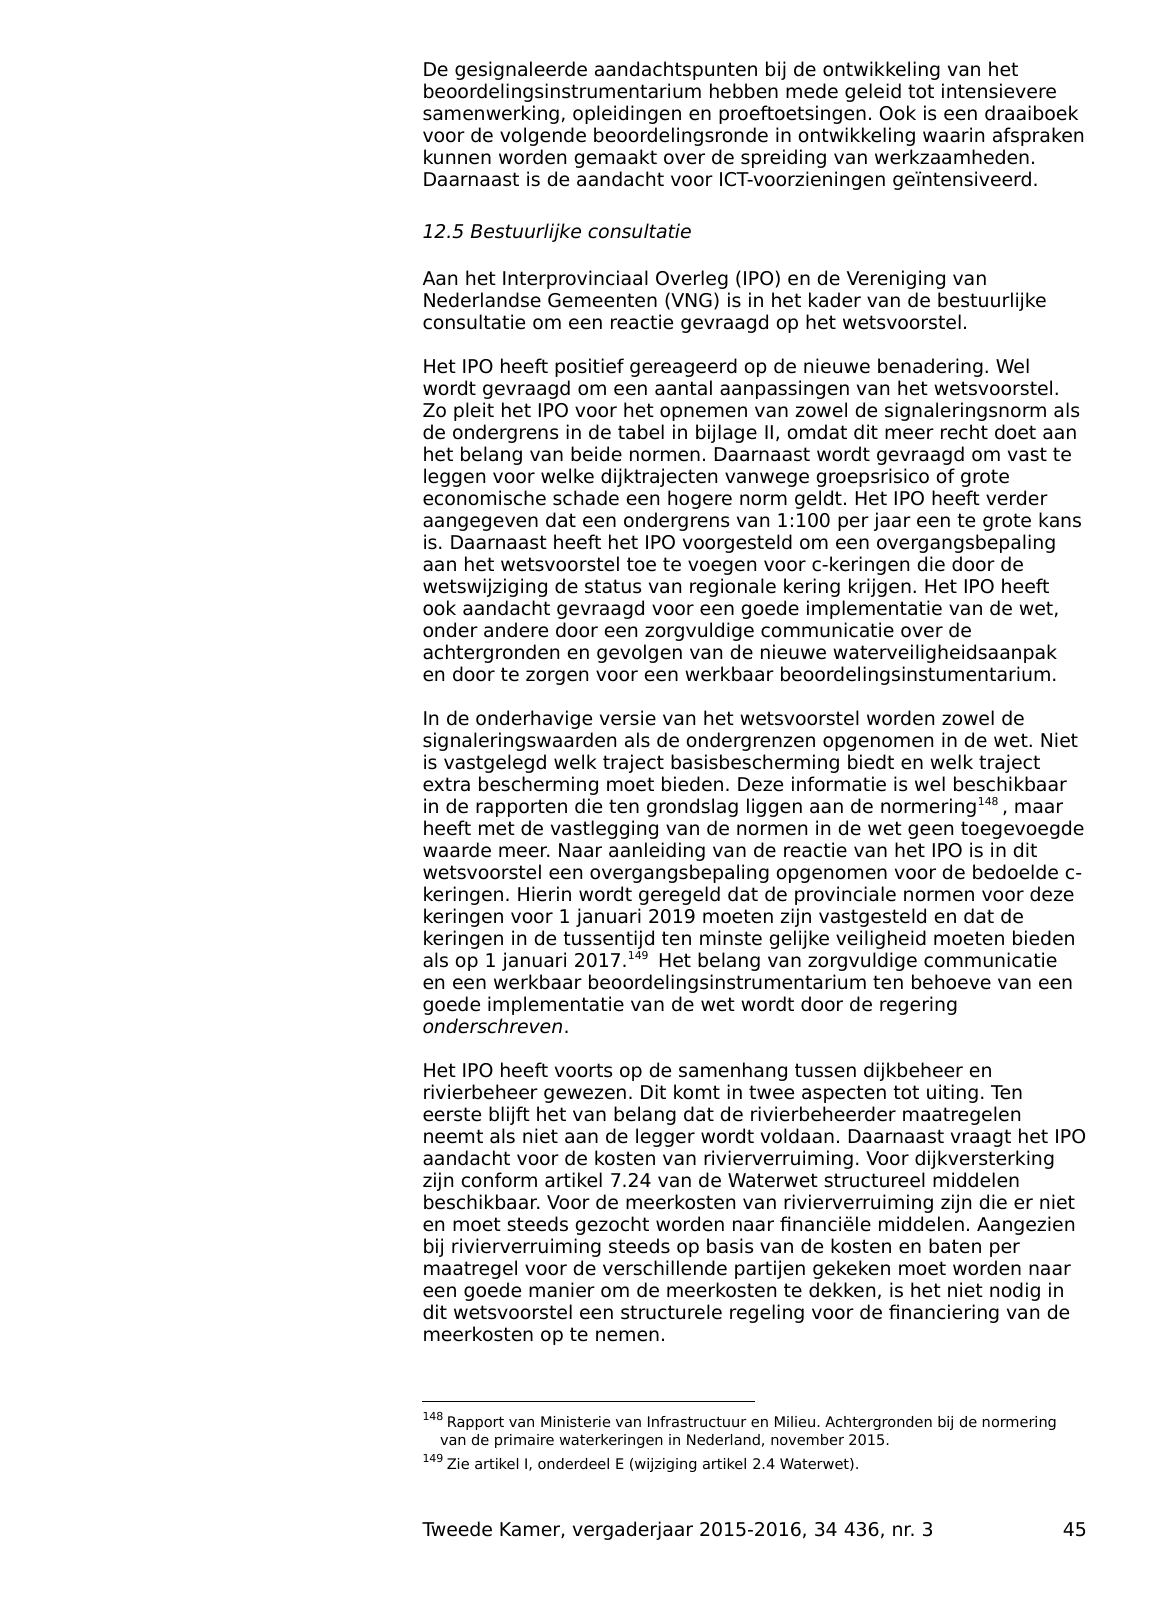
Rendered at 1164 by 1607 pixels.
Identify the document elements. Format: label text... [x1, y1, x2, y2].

text In de onderhavige versie van het wetsvoorstel worden zowel de signaleringswaarden als de ondergrenzen opgenomen in de wet. Niet is vastgelegd welk traject basisbescherming biedt en welk traject extra bescherming moet bieden. Deze informatie is wel beschikbaar in de rapporten die ten grondslag liggen aan de normering, maar heeft met de vastlegging van de normen in de wet geen toegevoegde waarde meer. Naar aanleiding van de reactie van het IPO is in dit wetsvoorstel een overgangsbepaling opgenomen voor de bedoelde c-keringen. Hierin wordt geregeld dat de provinciale normen voor deze keringen voor 1 januari 2019 moeten zijn vastgesteld en dat de keringen in de tussentijd ten minste gelijke veiligheid moeten bieden als op 1 januari 2017. Het belang van zorgvuldige communicatie en een werkbaar beoordelingsinstrumentarium ten behoeve van een goede implementatie van de wet wordt door de regering onderschreven. [422, 708, 1087, 1038]
text Rapport van Ministerie van Infrastructuur en Milieu. Achtergronden bij de normering van de primaire waterkeringen in Nederland, november 2015. [422, 1410, 1087, 1449]
text Zie artikel I, onderdeel E (wijziging artikel 2.4 Waterwet). [422, 1452, 1087, 1474]
text Het IPO heeft positief gereageerd op de nieuwe benadering. Wel wordt gevraagd om een aantal aanpassingen van het wetsvoorstel. Zo pleit het IPO voor het opnemen van zowel de signaleringsnorm als de ondergrens in de tabel in bijlage II, omdat dit meer recht doet aan het belang van beide normen. Daarnaast wordt gevraagd om vast te leggen voor welke dijktrajecten vanwege groepsrisico of grote economische schade een hogere norm geldt. Het IPO heeft verder aangegeven dat een ondergrens van 1:100 per jaar een te grote kans is. Daarnaast heeft het IPO voorgesteld om een overgangsbepaling aan het wetsvoorstel toe te voegen voor c-keringen die door de wetswijziging de status van regionale kering krijgen. Het IPO heeft ook aandacht gevraagd voor een goede implementatie van de wet, onder andere door een zorgvuldige communicatie over de achtergronden en gevolgen van de nieuwe waterveiligheidsaanpak en door te zorgen voor een werkbaar beoordelingsinstumentarium. [422, 356, 1087, 686]
text De gesignaleerde aandachtspunten bij de ontwikkeling van het beoordelingsinstrumentarium hebben mede geleid tot intensievere samenwerking, opleidingen en proeftoetsingen. Ook is een draaiboek voor de volgende beoordelingsronde in ontwikkeling waarin afspraken kunnen worden gemaakt over de spreiding van werkzaamheden. Daarnaast is de aandacht voor ICT-voorzieningen geïntensiveerd. [422, 59, 1087, 191]
subtitle 12.5 Bestuurlijke consultatie [422, 221, 1087, 243]
text Het IPO heeft voorts op de samenhang tussen dijkbeheer en rivierbeheer gewezen. Dit komt in twee aspecten tot uiting. Ten eerste blijft het van belang dat de rivierbeheerder maatregelen neemt als niet aan de legger wordt voldaan. Daarnaast vraagt het IPO aandacht voor de kosten van rivierverruiming. Voor dijkversterking zijn conform artikel 7.24 van de Waterwet structureel middelen beschikbaar. Voor de meerkosten van rivierverruiming zijn die er niet en moet steeds gezocht worden naar financiële middelen. Aangezien bij rivierverruiming steeds op basis van de kosten en baten per maatregel voor de verschillende partijen gekeken moet worden naar een goede manier om de meerkosten te dekken, is het niet nodig in dit wetsvoorstel een structurele regeling voor de financiering van de meerkosten op te nemen. [422, 1060, 1087, 1346]
text Aan het Interprovinciaal Overleg (IPO) en de Vereniging van Nederlandse Gemeenten (VNG) is in het kader van de bestuurlijke consultatie om een reactie gevraagd op het wetsvoorstel. [422, 268, 1087, 334]
